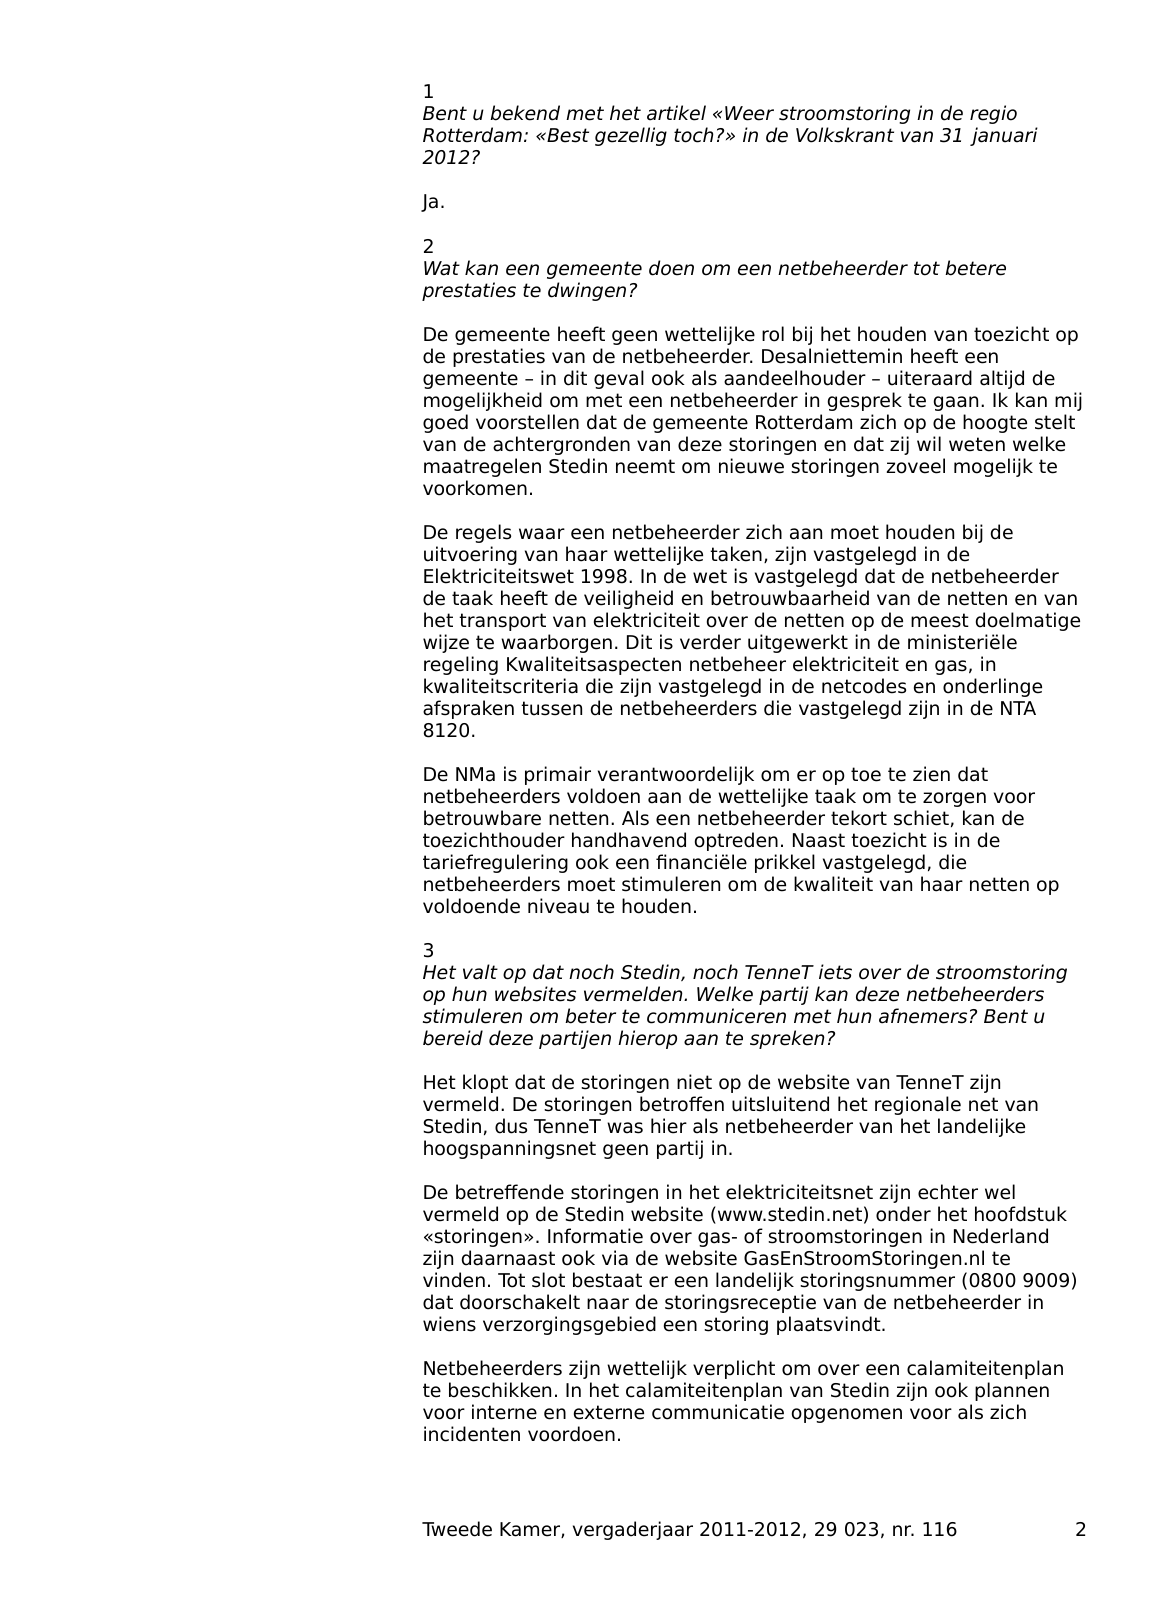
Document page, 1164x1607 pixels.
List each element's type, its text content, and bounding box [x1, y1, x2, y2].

text Wat kan een gemeente doen om een netbeheerder tot betere prestaties te dwingen? [422, 257, 1087, 301]
text Het valt op dat noch Stedin, noch TenneT iets over de stroomstoring op hun websites vermelden. Welke partij kan deze netbeheerders stimuleren om beter te communiceren met hun afnemers? Bent u bereid deze partijen hierop aan te spreken? [422, 962, 1087, 1049]
text De gemeente heeft geen wettelijke rol bij het houden van toezicht op de prestaties van de netbeheerder. Desalniettemin heeft een gemeente – in dit geval ook als aandeelhouder – uiteraard altijd de mogelijkheid om met een netbeheerder in gesprek te gaan. Ik kan mij goed voorstellen dat de gemeente Rotterdam zich op de hoogte stelt van de achtergronden van deze storingen en dat zij wil weten welke maatregelen Stedin neemt om nieuwe storingen zoveel mogelijk te voorkomen. [422, 324, 1087, 499]
text Het klopt dat de storingen niet op de website van TenneT zijn vermeld. De storingen betroffen uitsluitend het regionale net van Stedin, dus TenneT was hier als netbeheerder van het landelijke hoogspanningsnet geen partij in. [422, 1072, 1087, 1160]
text 3 [422, 940, 1087, 962]
text De betreffende storingen in het elektriciteitsnet zijn echter wel vermeld op de Stedin website (www.stedin.net) onder het hoofdstuk «storingen». Informatie over gas- of stroomstoringen in Nederland zijn daarnaast ook via de website GasEnStroomStoringen.nl te vinden. Tot slot bestaat er een landelijk storingsnummer (0800 9009) dat doorschakelt naar de storingsreceptie van de netbeheerder in wiens verzorgingsgebied een storing plaatsvindt. [422, 1182, 1087, 1336]
text 1 [422, 81, 1087, 103]
text Ja. [422, 191, 1087, 213]
text Netbeheerders zijn wettelijk verplicht om over een calamiteitenplan te beschikken. In het calamiteitenplan van Stedin zijn ook plannen voor interne en externe communicatie opgenomen voor als zich incidenten voordoen. [422, 1358, 1087, 1446]
text 2 [422, 236, 1087, 257]
text De regels waar een netbeheerder zich aan moet houden bij de uitvoering van haar wettelijke taken, zijn vastgelegd in de Elektriciteitswet 1998. In de wet is vastgelegd dat de netbeheerder de taak heeft de veiligheid en betrouwbaarheid van de netten en van het transport van elektriciteit over de netten op de meest doelmatige wijze te waarborgen. Dit is verder uitgewerkt in de ministeriële regeling Kwaliteitsaspecten netbeheer elektriciteit en gas, in kwaliteitscriteria die zijn vastgelegd in de netcodes en onderlinge afspraken tussen de netbeheerders die vastgelegd zijn in de NTA 8120. [422, 522, 1087, 741]
text Bent u bekend met het artikel «Weer stroomstoring in de regio Rotterdam: «Best gezellig toch?» in de Volkskrant van 31 januari 2012? [422, 103, 1087, 169]
text De NMa is primair verantwoordelijk om er op toe te zien dat netbeheerders voldoen aan de wettelijke taak om te zorgen voor betrouwbare netten. Als een netbeheerder tekort schiet, kan de toezichthouder handhavend optreden. Naast toezicht is in de tariefregulering ook een financiële prikkel vastgelegd, die netbeheerders moet stimuleren om de kwaliteit van haar netten op voldoende niveau te houden. [422, 764, 1087, 917]
